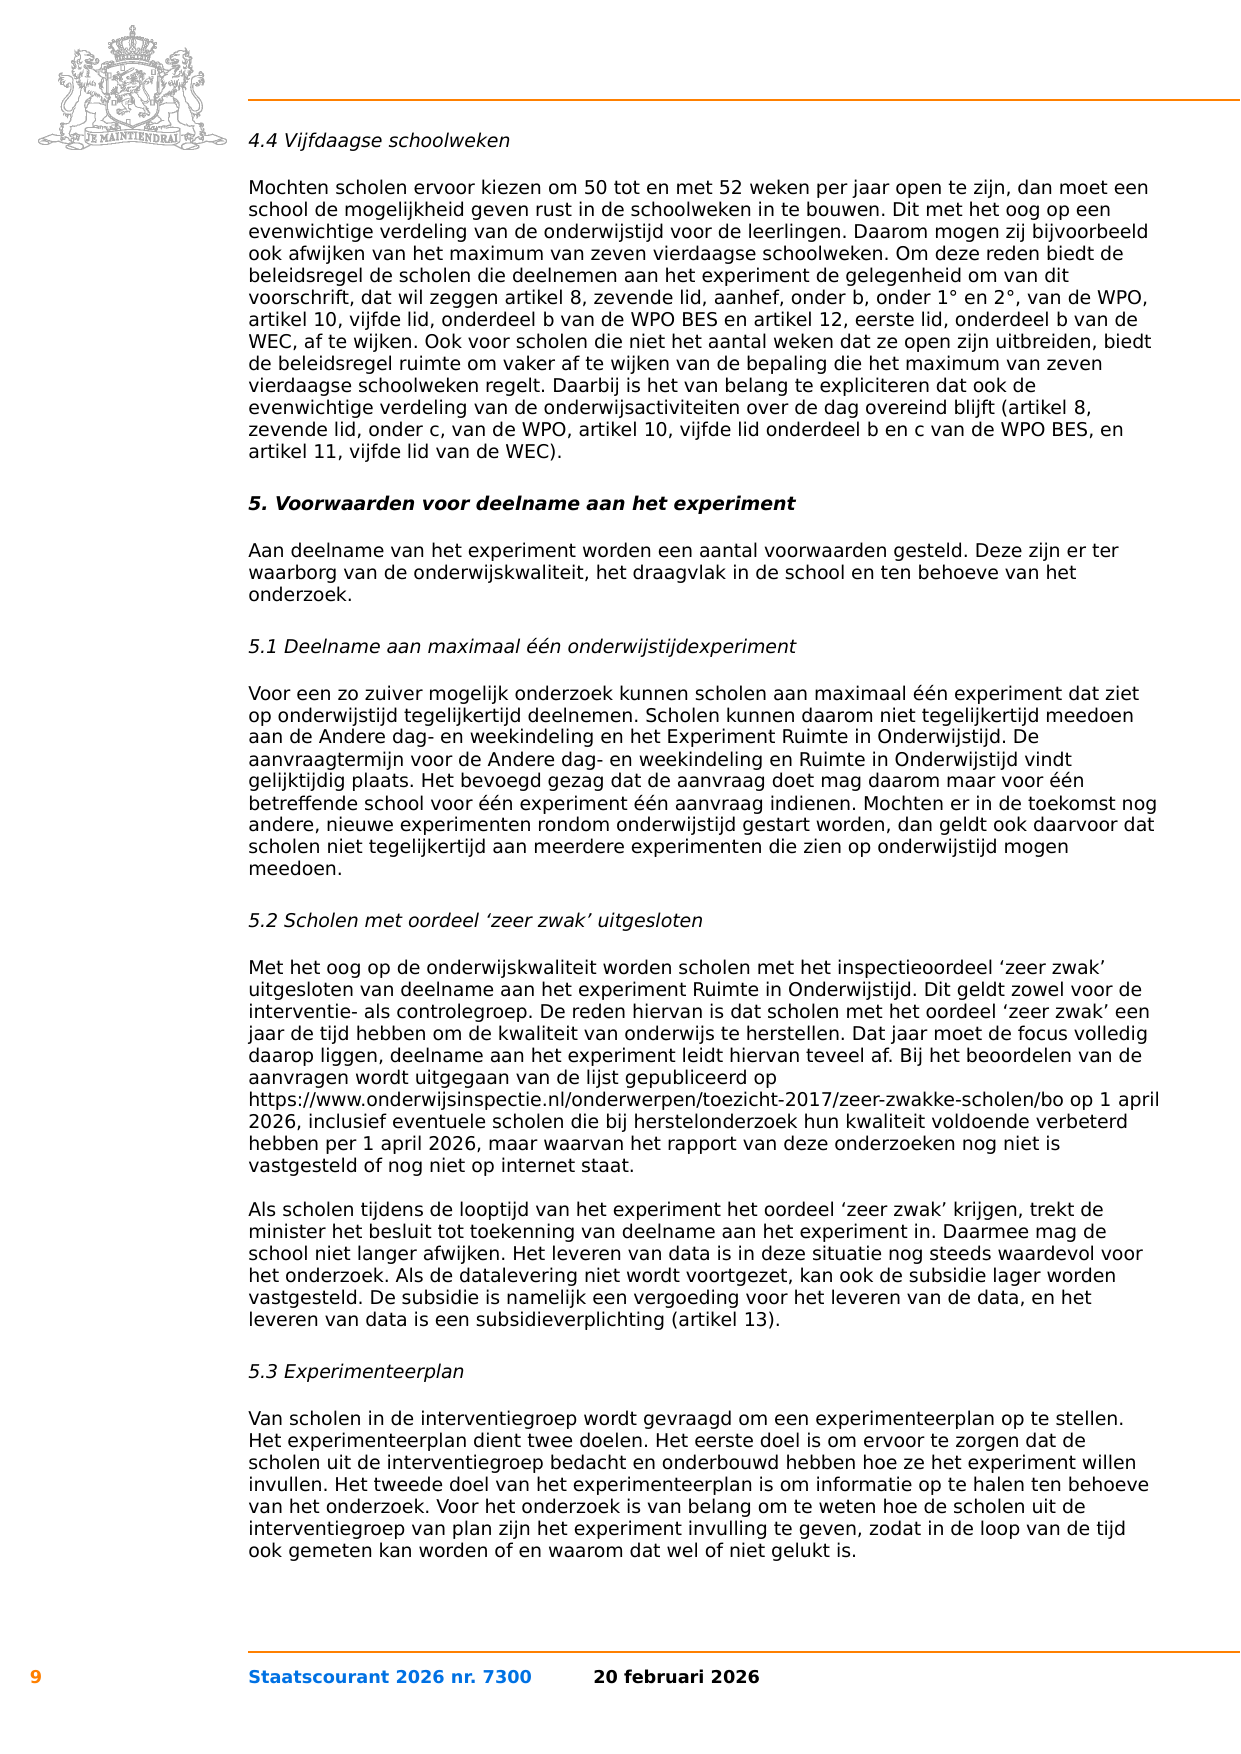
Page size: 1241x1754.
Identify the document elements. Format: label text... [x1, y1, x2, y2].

text Van scholen in de interventiegroep wordt gevraagd om een experimenteerplan op te stellen. Het experimenteerplan dient twee doelen. Het eerste doel is om ervoor te zorgen dat de scholen uit de interventiegroep bedacht en onderbouwd hebben hoe ze het experiment willen invullen. Het tweede doel van het experimenteerplan is om informatie op te halen ten behoeve van het onderzoek. Voor het onderzoek is van belang om te weten hoe de scholen uit de interventiegroep van plan zijn het experiment invulling te geven, zodat in de loop van de tijd ook gemeten kan worden of en waarom dat wel of niet gelukt is. [248, 1408, 1163, 1562]
subtitle 5.2 Scholen met oordeel ‘zeer zwak’ uitgesloten [248, 910, 1163, 932]
subtitle 5. Voorwaarden voor deelname aan het experiment [248, 493, 1163, 514]
subtitle 5.1 Deelname aan maximaal één onderwijstijdexperiment [248, 636, 1163, 657]
text Aan deelname van het experiment worden een aantal voorwaarden gesteld. Deze zijn er ter waarborg van de onderwijskwaliteit, het draagvlak in de school en ten behoeve van het onderzoek. [248, 539, 1163, 606]
subtitle 5.3 Experimenteerplan [248, 1361, 1163, 1383]
text Mochten scholen ervoor kiezen om 50 tot en met 52 weken per jaar open te zijn, dan moet een school de mogelijkheid geven rust in de schoolweken in te bouwen. Dit met het oog op een evenwichtige verdeling van de onderwijstijd voor de leerlingen. Daarom mogen zij bijvoorbeeld ook afwijken van het maximum van zeven vierdaagse schoolweken. Om deze reden biedt de beleidsregel de scholen die deelnemen aan het experiment de gelegenheid om van dit voorschrift, dat wil zeggen artikel 8, zevende lid, aanhef, onder b, onder 1° en 2°, van de WPO, artikel 10, vijfde lid, onderdeel b van de WPO BES en artikel 12, eerste lid, onderdeel b van de WEC, af te wijken. Ook voor scholen die niet het aantal weken dat ze open zijn uitbreiden, biedt de beleidsregel ruimte om vaker af te wijken van de bepaling die het maximum van zeven vierdaagse schoolweken regelt. Daarbij is het van belang te expliciteren dat ook de evenwichtige verdeling van de onderwijsactiviteiten over de dag overeind blijft (artikel 8, zevende lid, onder c, van de WPO, artikel 10, vijfde lid onderdeel b en c van de WPO BES, en artikel 11, vijfde lid van de WEC). [248, 177, 1163, 463]
picture [38, 25, 227, 150]
text Met het oog op de onderwijskwaliteit worden scholen met het inspectieoordeel ‘zeer zwak’ uitgesloten van deelname aan het experiment Ruimte in Onderwijstijd. Dit geldt zowel voor de interventie- als controlegroep. De reden hiervan is dat scholen met het oordeel ‘zeer zwak’ een jaar de tijd hebben om de kwaliteit van onderwijs te herstellen. Dat jaar moet de focus volledig daarop liggen, deelname aan het experiment leidt hiervan teveel af. Bij het beoordelen van de aanvragen wordt uitgegaan van de lijst gepubliceerd op https://www.onderwijsinspectie.nl/onderwerpen/toezicht-2017/zeer-zwakke-scholen/bo op 1 april 2026, inclusief eventuele scholen die bij herstelonderzoek hun kwaliteit voldoende verbeterd hebben per 1 april 2026, maar waarvan het rapport van deze onderzoeken nog niet is vastgesteld of nog niet op internet staat. [248, 957, 1163, 1177]
subtitle 4.4 Vijfdaagse schoolweken [248, 130, 1163, 152]
text Als scholen tijdens de looptijd van het experiment het oordeel ‘zeer zwak’ krijgen, trekt de minister het besluit tot toekenning van deelname aan het experiment in. Daarmee mag de school niet langer afwijken. Het leveren van data is in deze situatie nog steeds waardevol voor het onderzoek. Als de datalevering niet wordt voortgezet, kan ook de subsidie lager worden vastgesteld. De subsidie is namelijk een vergoeding voor het leveren van de data, en het leveren van data is een subsidieverplichting (artikel 13). [248, 1199, 1163, 1331]
text Voor een zo zuiver mogelijk onderzoek kunnen scholen aan maximaal één experiment dat ziet op onderwijstijd tegelijkertijd deelnemen. Scholen kunnen daarom niet tegelijkertijd meedoen aan de Andere dag- en weekindeling en het Experiment Ruimte in Onderwijstijd. De aanvraagtermijn voor de Andere dag- en weekindeling en Ruimte in Onderwijstijd vindt gelijktijdig plaats. Het bevoegd gezag dat de aanvraag doet mag daarom maar voor één betreffende school voor één experiment één aanvraag indienen. Mochten er in de toekomst nog andere, nieuwe experimenten rondom onderwijstijd gestart worden, dan geldt ook daarvoor dat scholen niet tegelijkertijd aan meerdere experimenten die zien op onderwijstijd mogen meedoen. [248, 682, 1163, 880]
